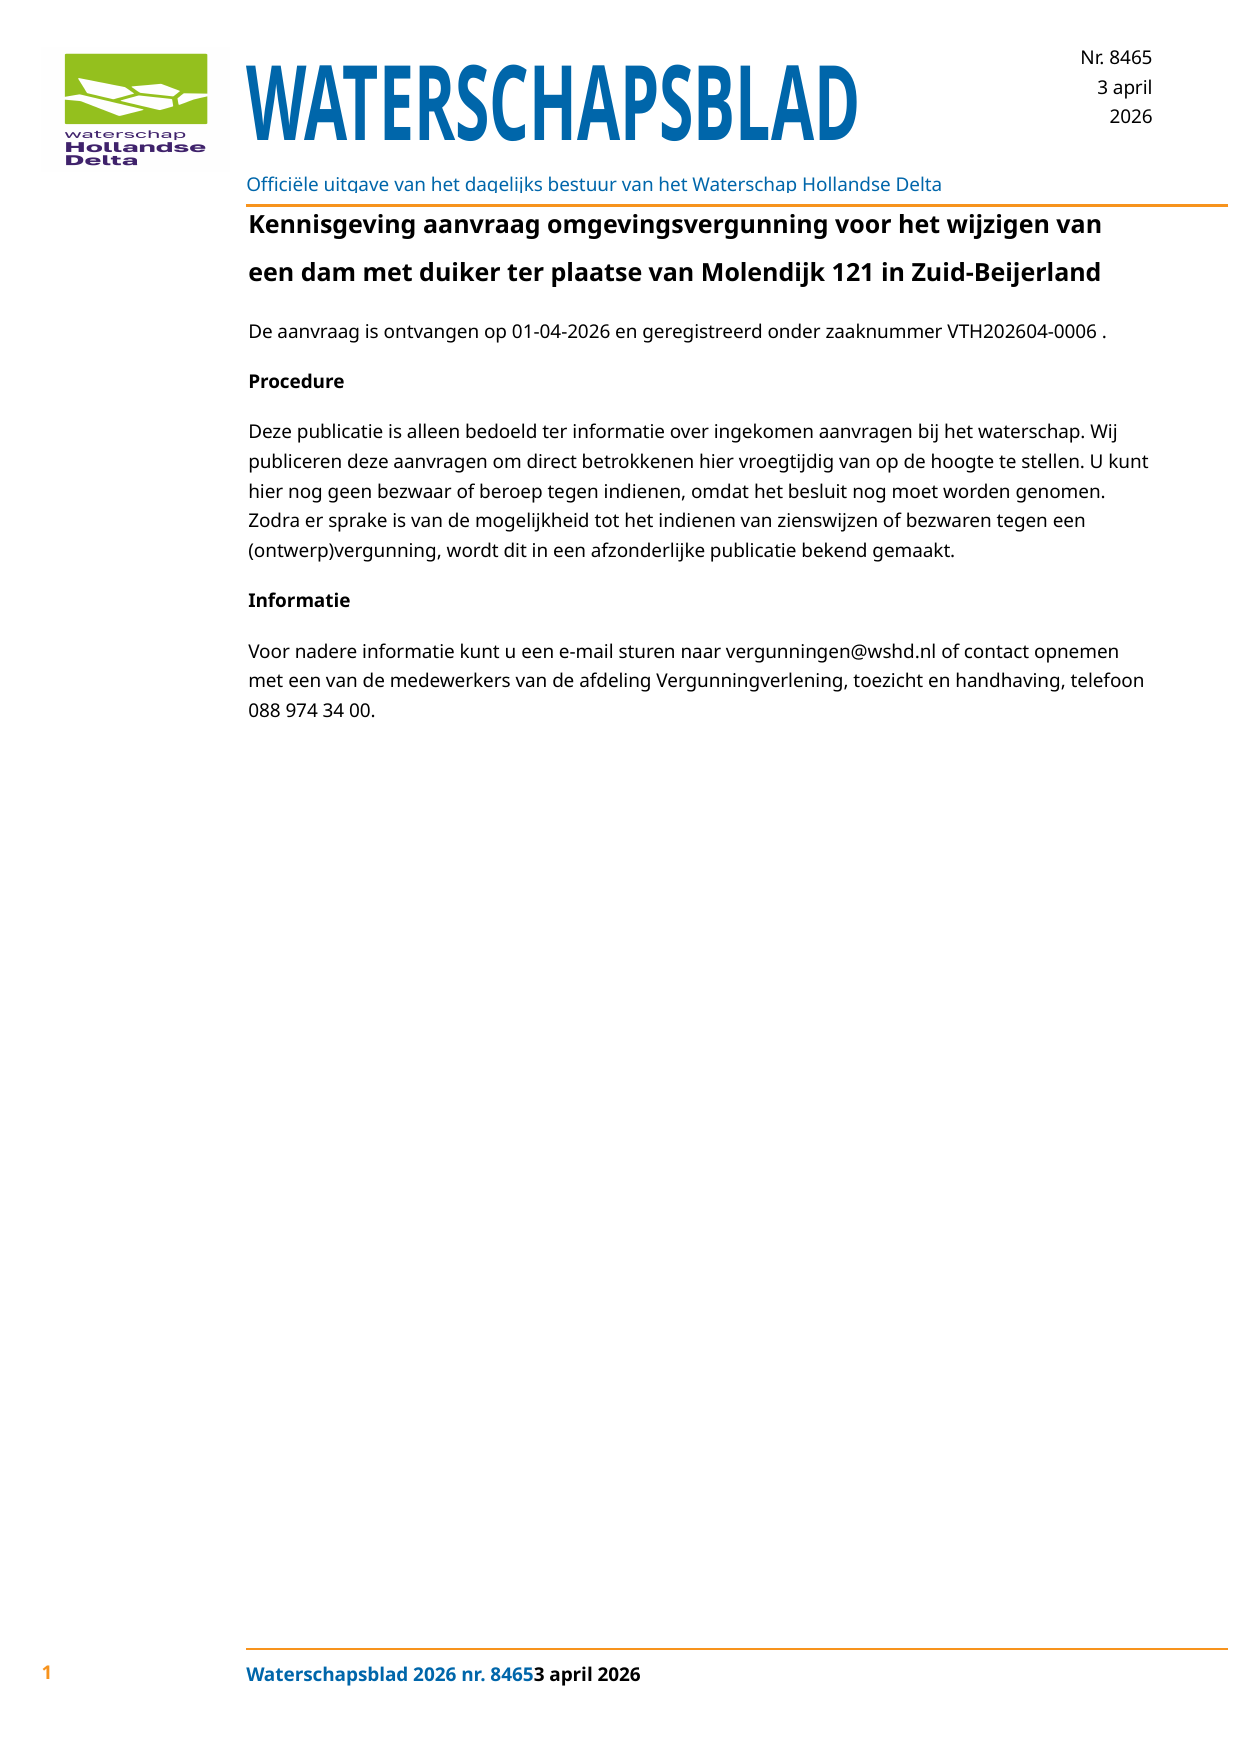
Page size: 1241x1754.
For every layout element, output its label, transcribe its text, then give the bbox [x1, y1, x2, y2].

text Procedure [248, 368, 1152, 394]
text De aanvraag is ontvangen op 01-04-2026 en geregistreerd onder zaaknummer VTH202604-0006 . [248, 318, 1152, 344]
text Voor nadere informatie kunt u een e-mail sturen naar vergunningen@wshd.nl of contact opnemen met een van de medewerkers van de afdeling Vergunningverlening, toezicht en handhaving, telefoon 088 974 34 00. [248, 638, 1152, 723]
text Kennisgeving aanvraag omgevingsvergunning voor het wijzigen van een dam met duiker ter plaatse van Molendijk 121 in Zuid-Beijerland [248, 207, 1152, 288]
text Informatie [248, 587, 1152, 613]
text Deze publicatie is alleen bedoeld ter informatie over ingekomen aanvragen bij het waterschap. Wij publiceren deze aanvragen om direct betrokkenen hier vroegtijdig van op de hoogte te stellen. U kunt hier nog geen bezwaar of beroep tegen indienen, omdat het besluit nog moet worden genomen. Zodra er sprake is van de mogelijkheid tot het indienen van zienswijzen of bezwaren tegen een (ontwerp)vergunning, wordt dit in een afzonderlijke publicatie bekend gemaakt. [248, 419, 1152, 563]
picture [41, 47, 231, 172]
